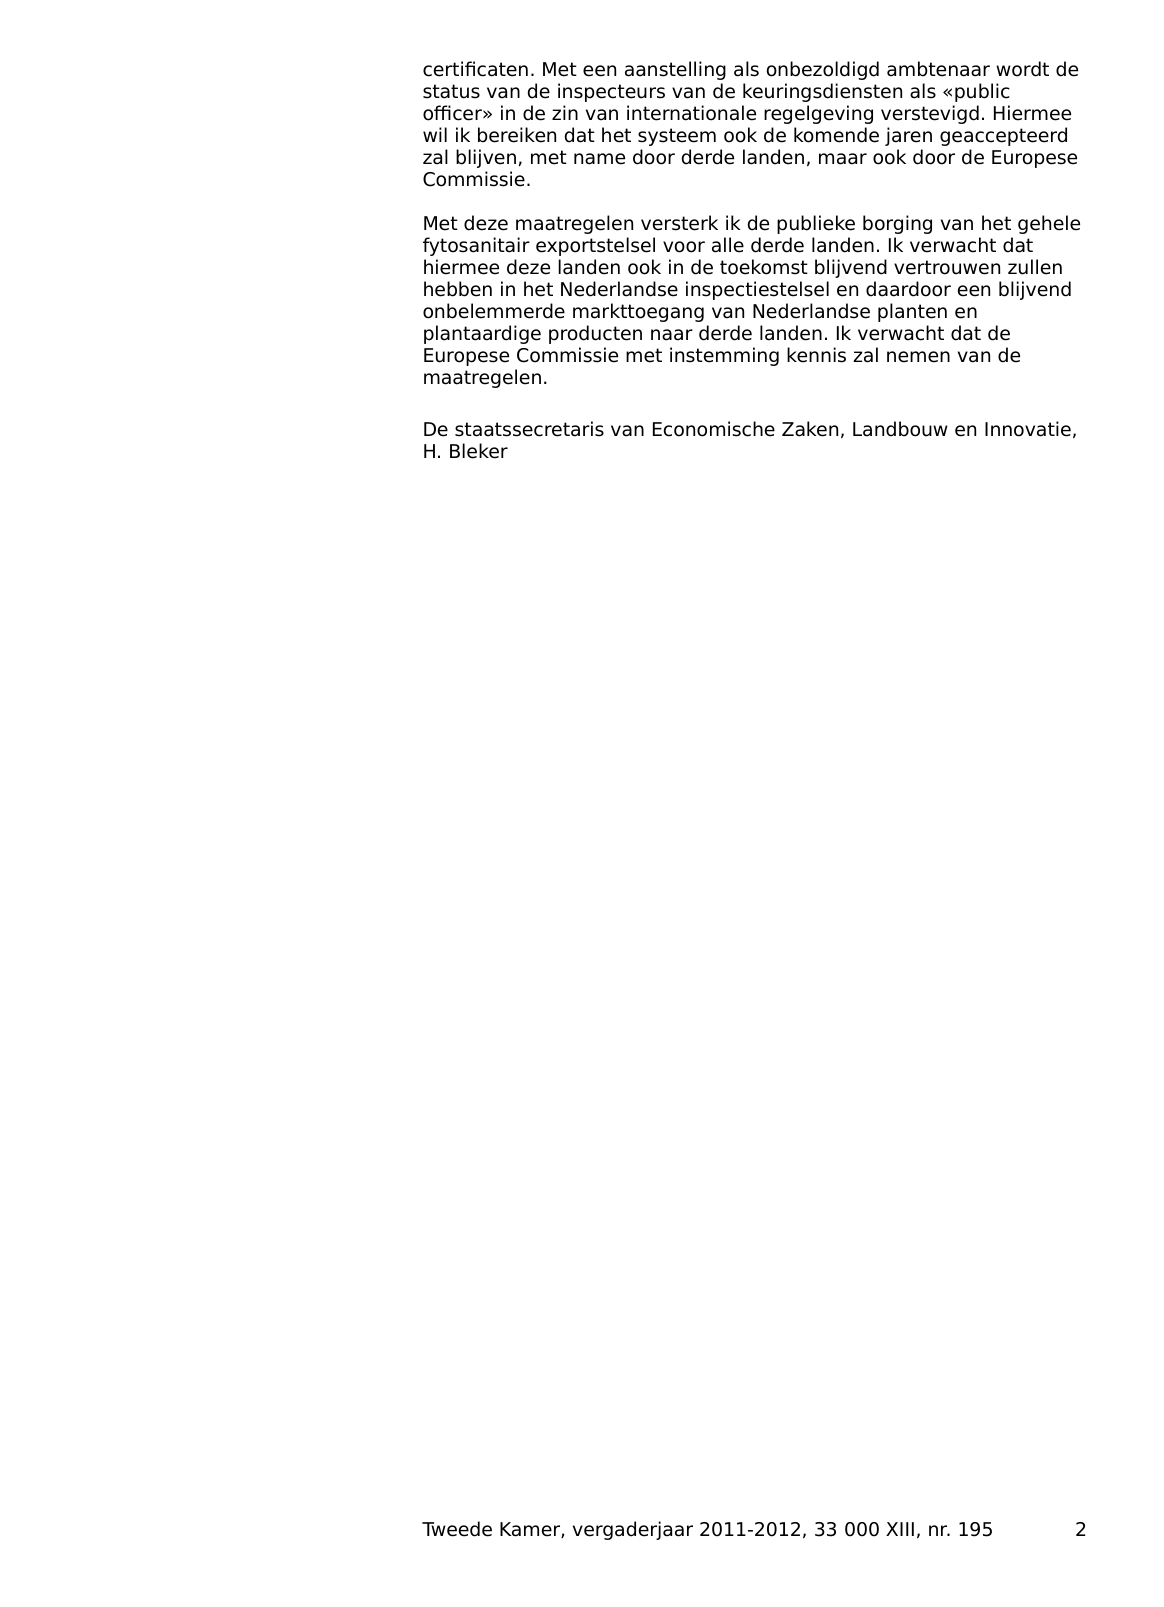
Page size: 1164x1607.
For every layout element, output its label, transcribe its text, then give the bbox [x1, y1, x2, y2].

text certificaten. Met een aanstelling als onbezoldigd ambtenaar wordt de status van de inspecteurs van de keuringsdiensten als «public officer» in de zin van internationale regelgeving verstevigd. Hiermee wil ik bereiken dat het systeem ook de komende jaren geaccepteerd zal blijven, met name door derde landen, maar ook door de Europese Commissie. [422, 59, 1087, 191]
text Met deze maatregelen versterk ik de publieke borging van het gehele fytosanitair exportstelsel voor alle derde landen. Ik verwacht dat hiermee deze landen ook in de toekomst blijvend vertrouwen zullen hebben in het Nederlandse inspectiestelsel en daardoor een blijvend onbelemmerde markttoegang van Nederlandse planten en plantaardige producten naar derde landen. Ik verwacht dat de Europese Commissie met instemming kennis zal nemen van de maatregelen. [422, 213, 1087, 389]
text De staatssecretaris van Economische Zaken, Landbouw en Innovatie, H. Bleker [422, 419, 1087, 463]
